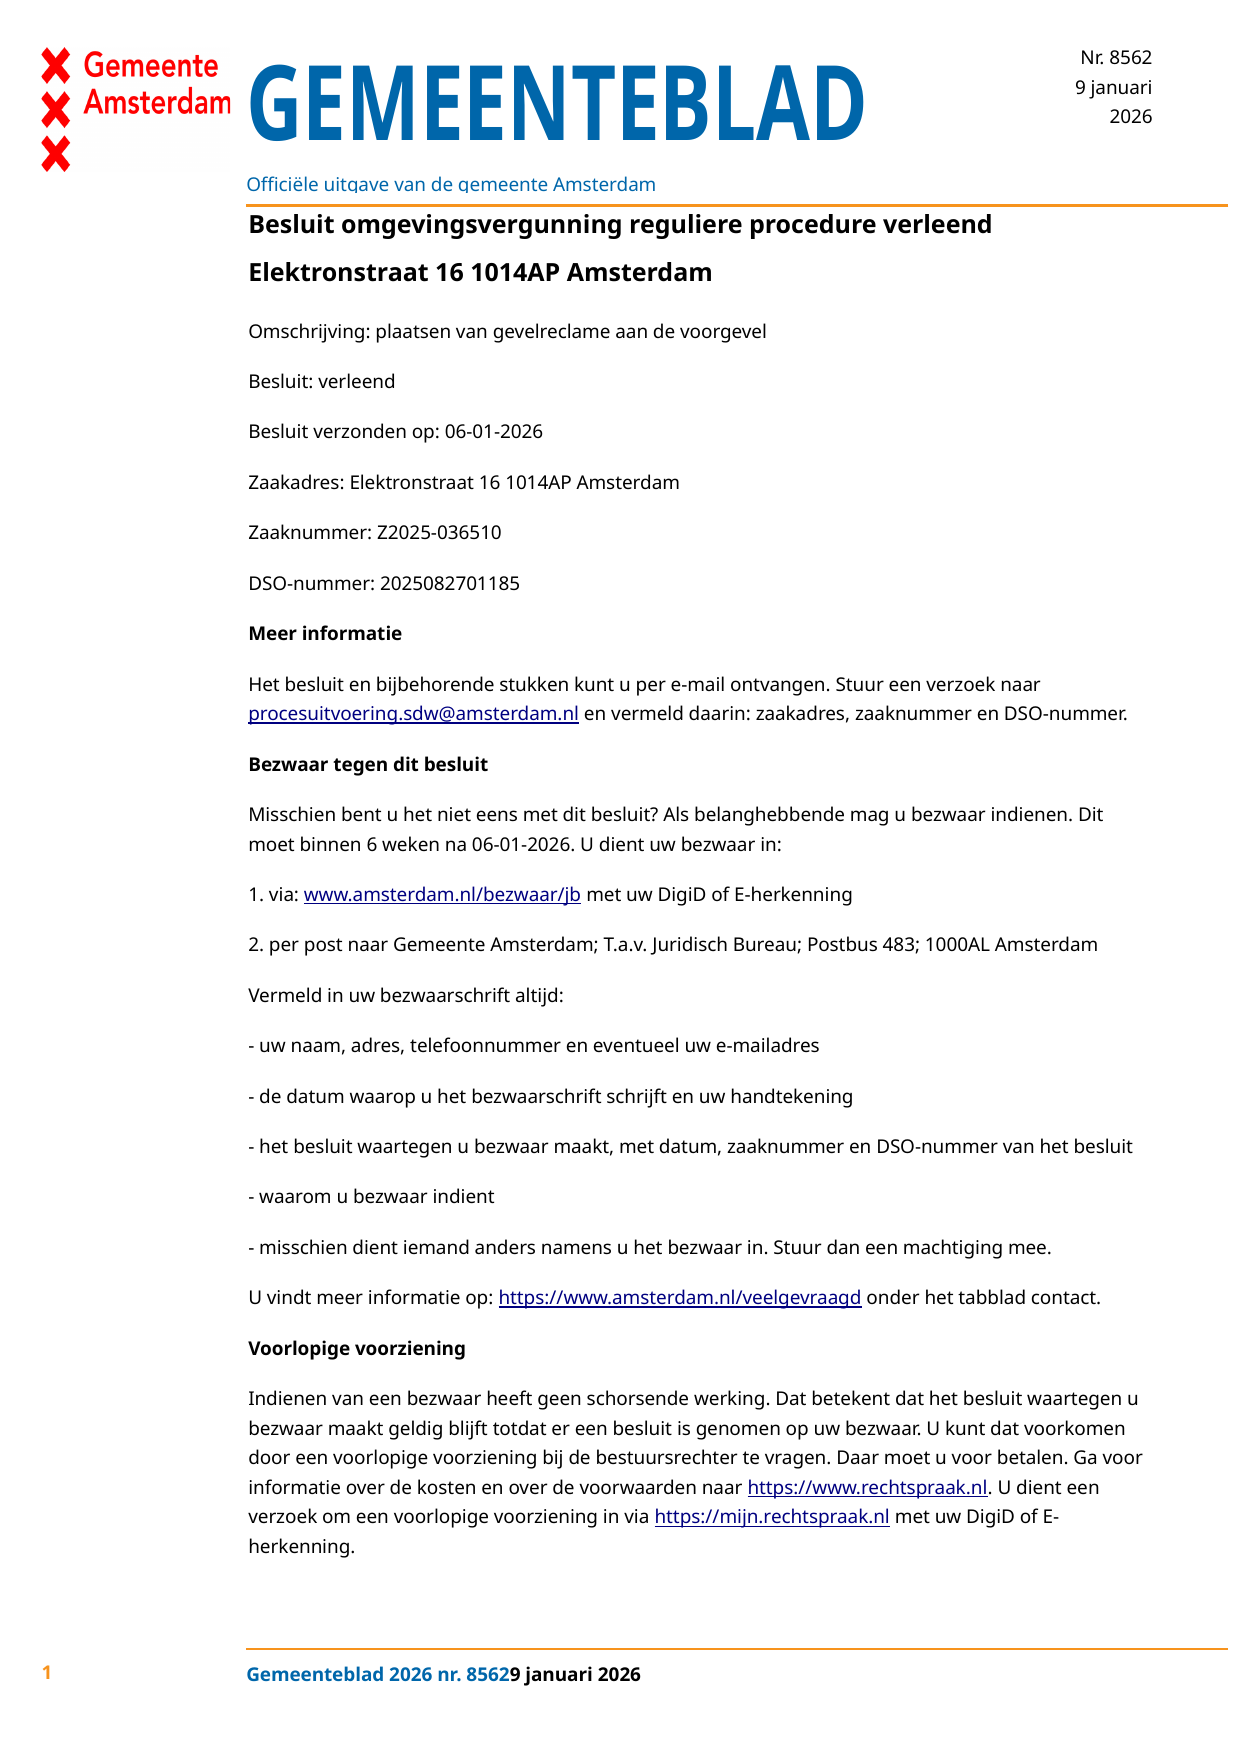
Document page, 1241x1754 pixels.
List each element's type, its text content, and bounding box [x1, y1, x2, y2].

text Besluit omgevingsvergunning reguliere procedure verleend Elektronstraat 16 1014AP Amsterdam [248, 207, 1152, 288]
text Vermeld in uw bezwaarschrift altijd: [248, 982, 1152, 1008]
text Besluit: verleend [248, 368, 1152, 394]
text - uw naam, adres, telefoonnummer en eventueel uw e-mailadres [248, 1032, 1152, 1058]
text 2. per post naar Gemeente Amsterdam; T.a.v. Juridisch Bureau; Postbus 483; 1000AL Amsterdam [248, 932, 1152, 957]
text - het besluit waartegen u bezwaar maakt, met datum, zaaknummer en DSO-nummer van het besluit [248, 1133, 1152, 1159]
text - waarom u bezwaar indient [248, 1184, 1152, 1209]
text - misschien dient iemand anders namens u het bezwaar in. Stuur dan een machtiging mee. [248, 1234, 1152, 1260]
text Zaaknummer: Z2025-036510 [248, 519, 1152, 545]
text Omschrijving: plaatsen van gevelreclame aan de voorgevel [248, 318, 1152, 344]
picture [41, 47, 231, 172]
text Indienen van een bezwaar heeft geen schorsende werking. Dat betekent dat het besluit waartegen u bezwaar maakt geldig blijft totdat er een besluit is genomen op uw bezwaar. U kunt dat voorkomen door een voorlopige voorziening bij de bestuursrechter te vragen. Daar moet u voor betalen. Ga voor informatie over de kosten en over de voorwaarden naar https://www.rechtspraak.nl. U dient een verzoek om een voorlopige voorziening in via https://mijn.rechtspraak.nl met uw DigiD of E-herkenning. [248, 1385, 1152, 1559]
text 1. via: www.amsterdam.nl/bezwaar/jb met uw DigiD of E-herkenning [248, 881, 1152, 907]
text Bezwaar tegen dit besluit [248, 751, 1152, 777]
text Besluit verzonden op: 06-01-2026 [248, 419, 1152, 444]
text Misschien bent u het niet eens met dit besluit? Als belanghebbende mag u bezwaar indienen. Dit moet binnen 6 weken na 06-01-2026. U dient uw bezwaar in: [248, 801, 1152, 857]
text Meer informatie [248, 620, 1152, 646]
text DSO-nummer: 2025082701185 [248, 570, 1152, 596]
text Voorlopige voorziening [248, 1335, 1152, 1361]
text - de datum waarop u het bezwaarschrift schrijft en uw handtekening [248, 1083, 1152, 1109]
text U vindt meer informatie op: https://www.amsterdam.nl/veelgevraagd onder het tabblad contact. [248, 1284, 1152, 1310]
text Het besluit en bijbehorende stukken kunt u per e-mail ontvangen. Stuur een verzoek naar procesuitvoering.sdw@amsterdam.nl en vermeld daarin: zaakadres, zaaknummer en DSO-nummer. [248, 671, 1152, 726]
text Zaakadres: Elektronstraat 16 1014AP Amsterdam [248, 469, 1152, 495]
